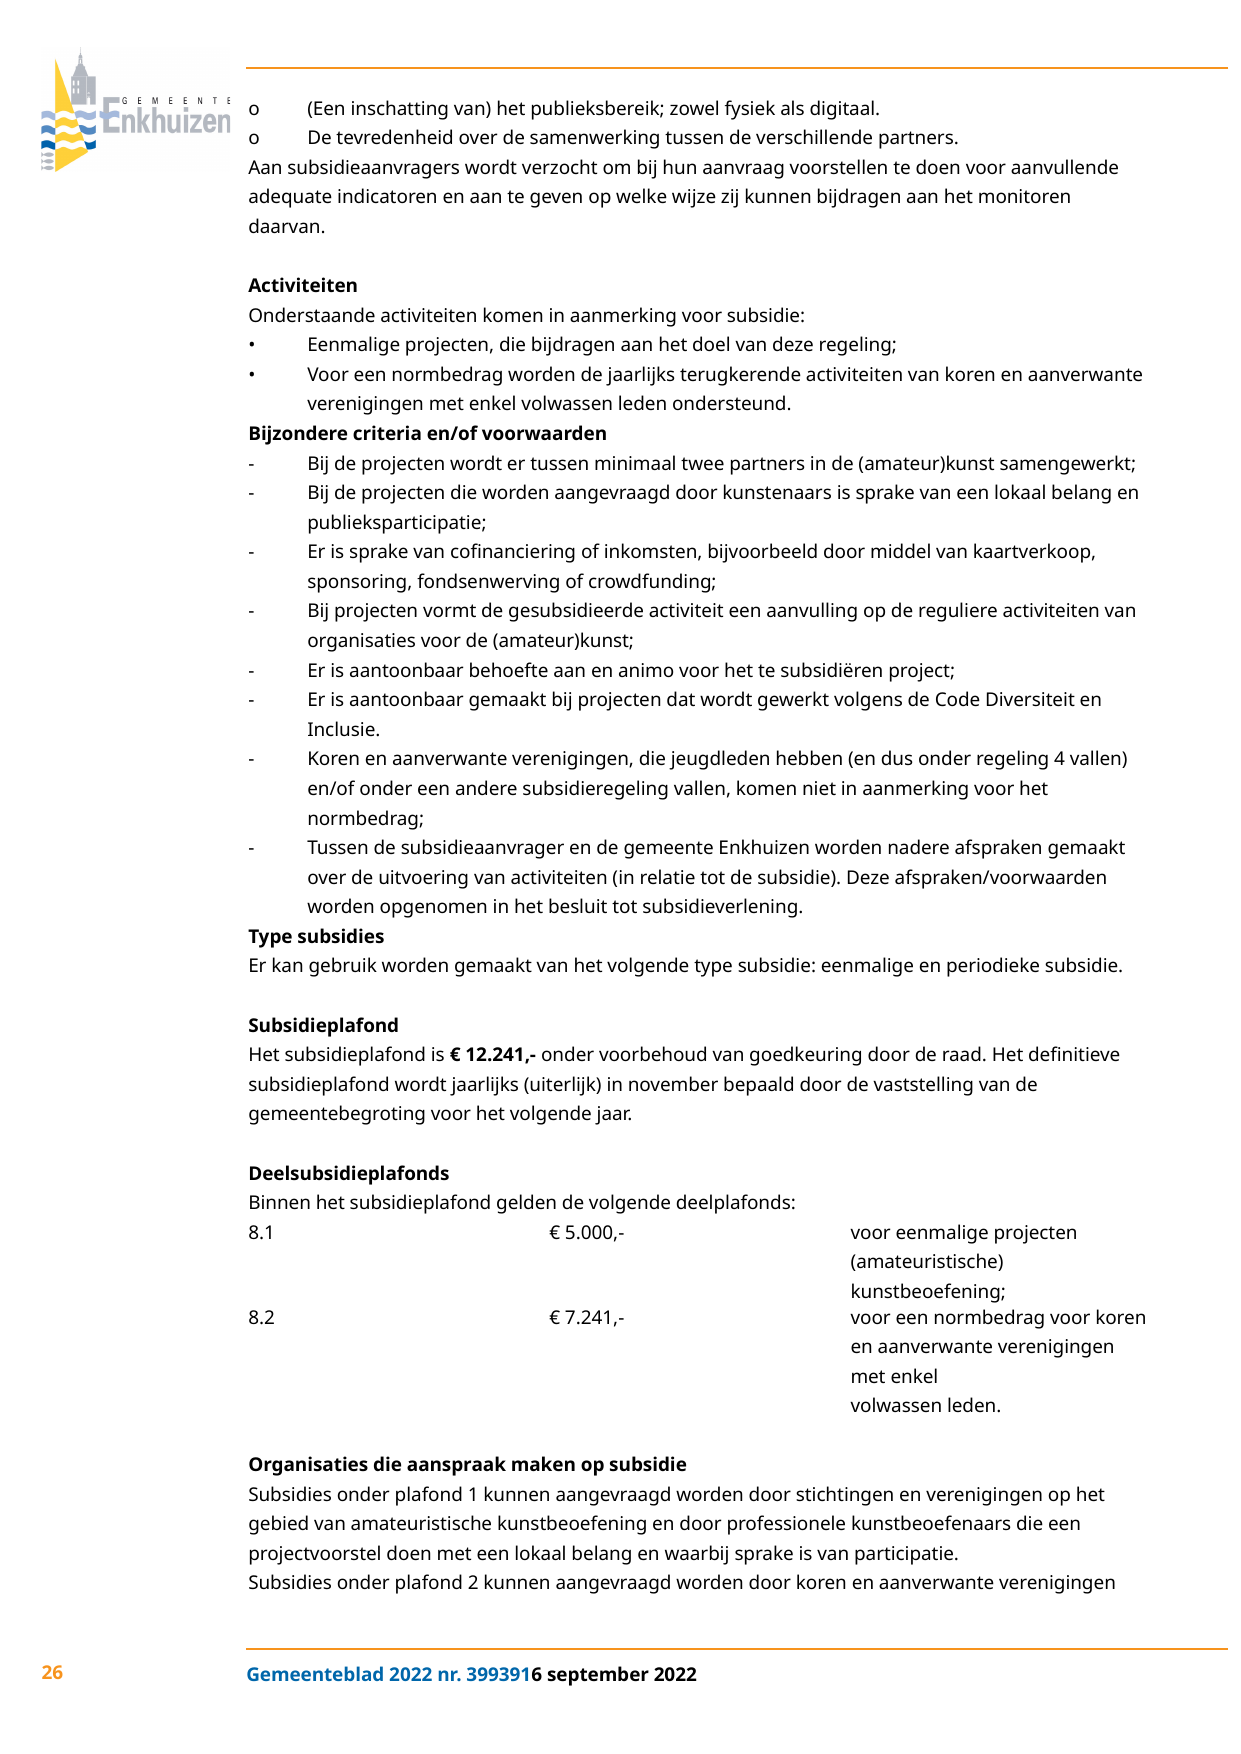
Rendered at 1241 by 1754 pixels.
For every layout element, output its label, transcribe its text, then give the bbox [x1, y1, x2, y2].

list Bij de projecten wordt er tussen minimaal twee partners in de (amateur)kunst samengewerkt; [248, 450, 1152, 476]
list Er is aantoonbaar gemaakt bij projecten dat wordt gewerkt volgens de Code Diversiteit en Inclusie. [248, 686, 1152, 742]
text Deelsubsidieplafonds [248, 1160, 1152, 1186]
list Koren en aanverwante verenigingen, die jeugdleden hebben (en dus onder regeling 4 vallen) en/of onder een andere subsidieregeling vallen, komen niet in aanmerking voor het normbedrag; [248, 746, 1152, 831]
list (Een inschatting van) het publieksbereik; zowel fysiek als digitaal. [248, 95, 1152, 121]
table_cell 8.2 [248, 1304, 549, 1418]
text Aan subsidieaanvragers wordt verzocht om bij hun aanvraag voorstellen te doen voor aanvullende adequate indicatoren en aan te geven op welke wijze zij kunnen bijdragen aan het monitoren daarvan. [248, 154, 1152, 239]
picture [41, 47, 231, 172]
text Organisaties die aanspraak maken op subsidie [248, 1451, 1152, 1477]
table_header voor eenmalige projecten (amateuristische) kunstbeoefening; [850, 1219, 1152, 1304]
list Tussen de subsidieaanvrager en de gemeente Enkhuizen worden nadere afspraken gemaakt over de uitvoering van activiteiten (in relatie tot de subsidie). Deze afspraken/voorwaarden worden opgenomen in het besluit tot subsidieverlening. [248, 834, 1152, 919]
list Bij de projecten die worden aangevraagd door kunstenaars is sprake van een lokaal belang en publieksparticipatie; [248, 479, 1152, 535]
text Bijzondere criteria en/of voorwaarden [248, 420, 1152, 446]
list Er is sprake van cofinanciering of inkomsten, bijvoorbeeld door middel van kaartverkoop, sponsoring, fondsenwerving of crowdfunding; [248, 538, 1152, 594]
list De tevredenheid over de samenwerking tussen de verschillende partners. [248, 124, 1152, 150]
text Het subsidieplafond is € 12.241,- onder voorbehoud van goedkeuring door de raad. Het definitieve subsidieplafond wordt jaarlijks (uiterlijk) in november bepaald door de vaststelling van de gemeentebegroting voor het volgende jaar. [248, 1041, 1152, 1126]
list Bij projecten vormt de gesubsidieerde activiteit een aanvulling op de reguliere activiteiten van organisaties voor de (amateur)kunst; [248, 598, 1152, 653]
text Er kan gebruik worden gemaakt van het volgende type subsidie: eenmalige en periodieke subsidie. [248, 953, 1152, 978]
text Subsidieplafond [248, 1012, 1152, 1038]
list Er is aantoonbaar behoefte aan en animo voor het te subsidiëren project; [248, 657, 1152, 683]
table_header 8.1 [248, 1219, 549, 1304]
table_header € 5.000,- [549, 1219, 850, 1304]
table_cell € 7.241,- [549, 1304, 850, 1418]
list Eenmalige projecten, die bijdragen aan het doel van deze regeling; [248, 331, 1152, 357]
text Subsidies onder plafond 1 kunnen aangevraagd worden door stichtingen en verenigingen op het gebied van amateuristische kunstbeoefening en door professionele kunstbeoefenaars die een projectvoorstel doen met een lokaal belang en waarbij sprake is van participatie. [248, 1481, 1152, 1566]
table_cell voor een normbedrag voor koren en aanverwante verenigingen met enkel volwassen leden. [850, 1304, 1152, 1418]
text Binnen het subsidieplafond gelden de volgende deelplafonds: [248, 1189, 1152, 1215]
text Onderstaande activiteiten komen in aanmerking voor subsidie: [248, 302, 1152, 328]
text Activiteiten [248, 272, 1152, 298]
text Type subsidies [248, 923, 1152, 949]
text Subsidies onder plafond 2 kunnen aangevraagd worden door koren en aanverwante verenigingen [248, 1569, 1152, 1595]
list Voor een normbedrag worden de jaarlijks terugkerende activiteiten van koren en aanverwante verenigingen met enkel volwassen leden ondersteund. [248, 361, 1152, 416]
